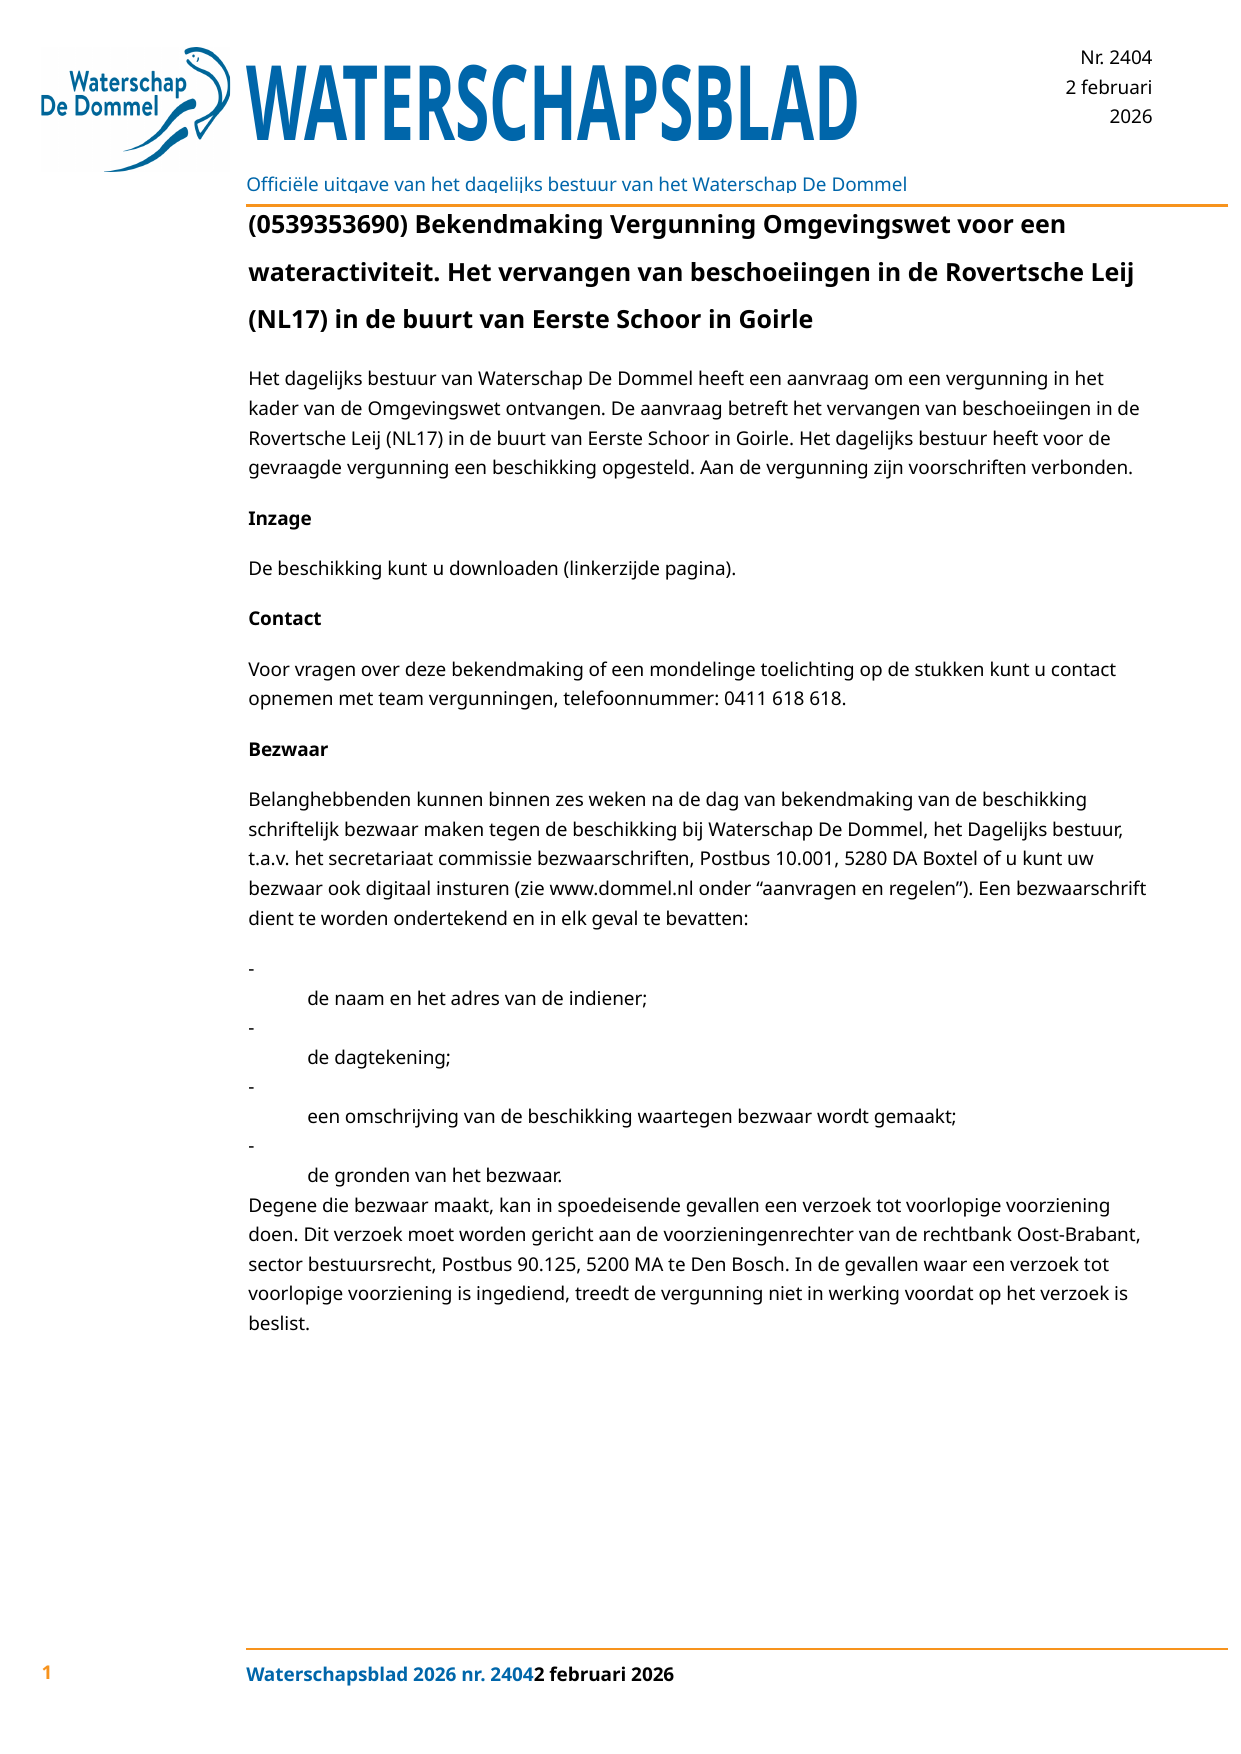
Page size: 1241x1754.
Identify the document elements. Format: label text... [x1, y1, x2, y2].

list de dagtekening; [248, 1044, 1152, 1069]
list de gronden van het bezwaar. [248, 1162, 1152, 1188]
text Voor vragen over deze bekendmaking of een mondelinge toelichting op de stukken kunt u contact opnemen met team vergunningen, telefoonnummer: 0411 618 618. [248, 656, 1152, 711]
text (0539353690) Bekendmaking Vergunning Omgevingswet voor een wateractiviteit. Het vervangen van beschoeiingen in de Rovertsche Leij (NL17) in de buurt van Eerste Schoor in Goirle [248, 207, 1152, 336]
text Belanghebbenden kunnen binnen zes weken na de dag van bekendmaking van de beschikking schriftelijk bezwaar maken tegen de beschikking bij Waterschap De Dommel, het Dagelijks bestuur, t.a.v. het secretariaat commissie bezwaarschriften, Postbus 10.001, 5280 DA Boxtel of u kunt uw bezwaar ook digitaal insturen (zie www.dommel.nl onder “aanvragen en regelen”). Een bezwaarschrift dient te worden ondertekend en in elk geval te bevatten: [248, 786, 1152, 930]
text Inzage [248, 505, 1152, 530]
picture [41, 47, 231, 172]
text De beschikking kunt u downloaden (linkerzijde pagina). [248, 555, 1152, 581]
list een omschrijving van de beschikking waartegen bezwaar wordt gemaakt; [248, 1103, 1152, 1129]
picture [45, 99, 51, 111]
text Contact [248, 606, 1152, 631]
text Bezwaar [248, 736, 1152, 762]
text Degene die bezwaar maakt, kan in spoedeisende gevallen een verzoek tot voorlopige voorziening doen. Dit verzoek moet worden gericht aan de voorzieningenrechter van de rechtbank Oost-Brabant, sector bestuursrecht, Postbus 90.125, 5200 MA te Den Bosch. In de gevallen waar een verzoek tot voorlopige voorziening is ingediend, treedt de vergunning niet in werking voordat op het verzoek is beslist. [248, 1192, 1152, 1336]
picture [204, 47, 231, 76]
list de naam en het adres van de indiener; [248, 985, 1152, 1010]
text Het dagelijks bestuur van Waterschap De Dommel heeft een aanvraag om een vergunning in het kader van de Omgevingswet ontvangen. De aanvraag betreft het vervangen van beschoeiingen in de Rovertsche Leij (NL17) in de buurt van Eerste Schoor in Goirle. Het dagelijks bestuur heeft voor de gevraagde vergunning een beschikking opgesteld. Aan de vergunning zijn voorschriften verbonden. [248, 366, 1152, 480]
picture [198, 118, 210, 131]
